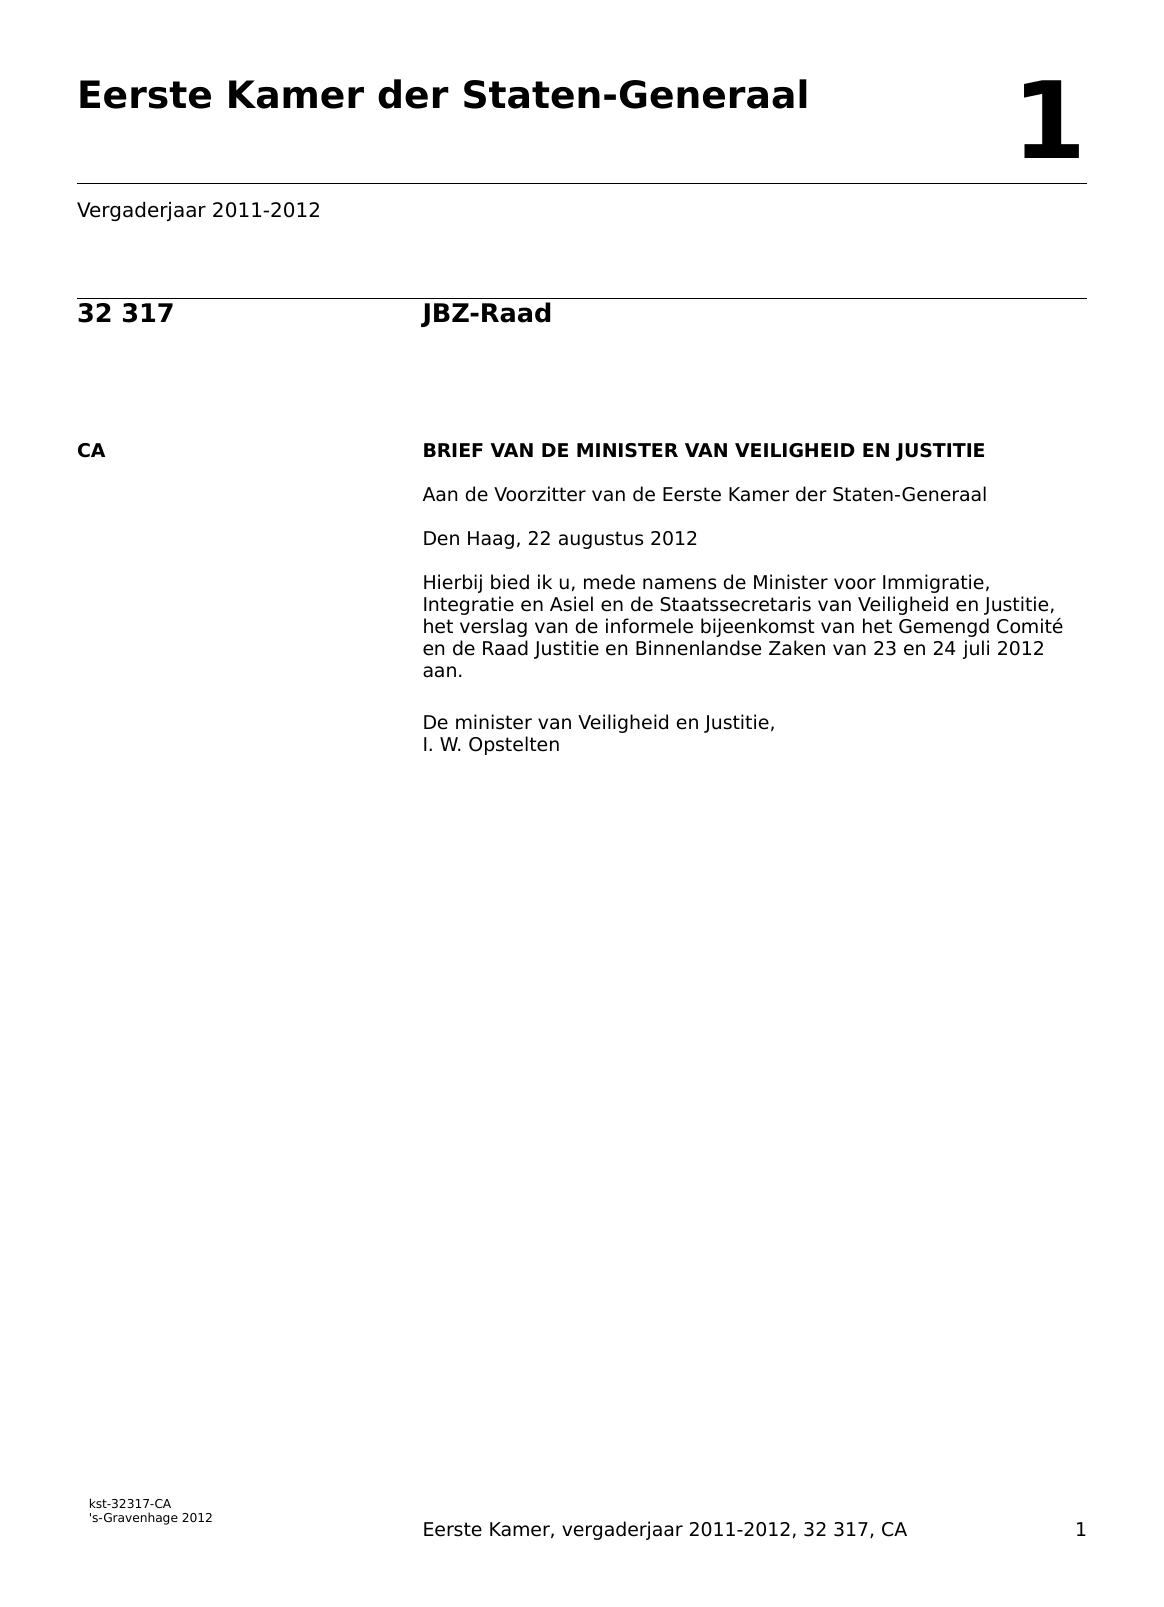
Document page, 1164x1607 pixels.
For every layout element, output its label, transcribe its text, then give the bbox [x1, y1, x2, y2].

table_header 1 [886, 59, 1087, 183]
text De minister van Veiligheid en Justitie, I. W. Opstelten [422, 712, 1087, 756]
text Den Haag, 22 augustus 2012 [422, 528, 1087, 550]
subtitle CA BRIEF VAN DE MINISTER VAN VEILIGHEID EN JUSTITIE [77, 440, 1087, 462]
subtitle 32 317 JBZ-Raad [77, 299, 1087, 329]
table_cell Vergaderjaar 2011-2012 [77, 184, 1087, 298]
text kst-32317-CA [88, 1497, 323, 1511]
text Hierbij bied ik u, mede namens de Minister voor Immigratie, Integratie en Asiel en de Staatssecretaris van Veiligheid en Justitie, het verslag van de informele bijeenkomst van het Gemengd Comité en de Raad Justitie en Binnenlandse Zaken van 23 en 24 juli 2012 aan. [422, 572, 1087, 682]
text 's-Gravenhage 2012 [88, 1511, 323, 1525]
table_header Eerste Kamer der Staten-Generaal [77, 59, 886, 183]
text Aan de Voorzitter van de Eerste Kamer der Staten-Generaal [422, 484, 1087, 506]
